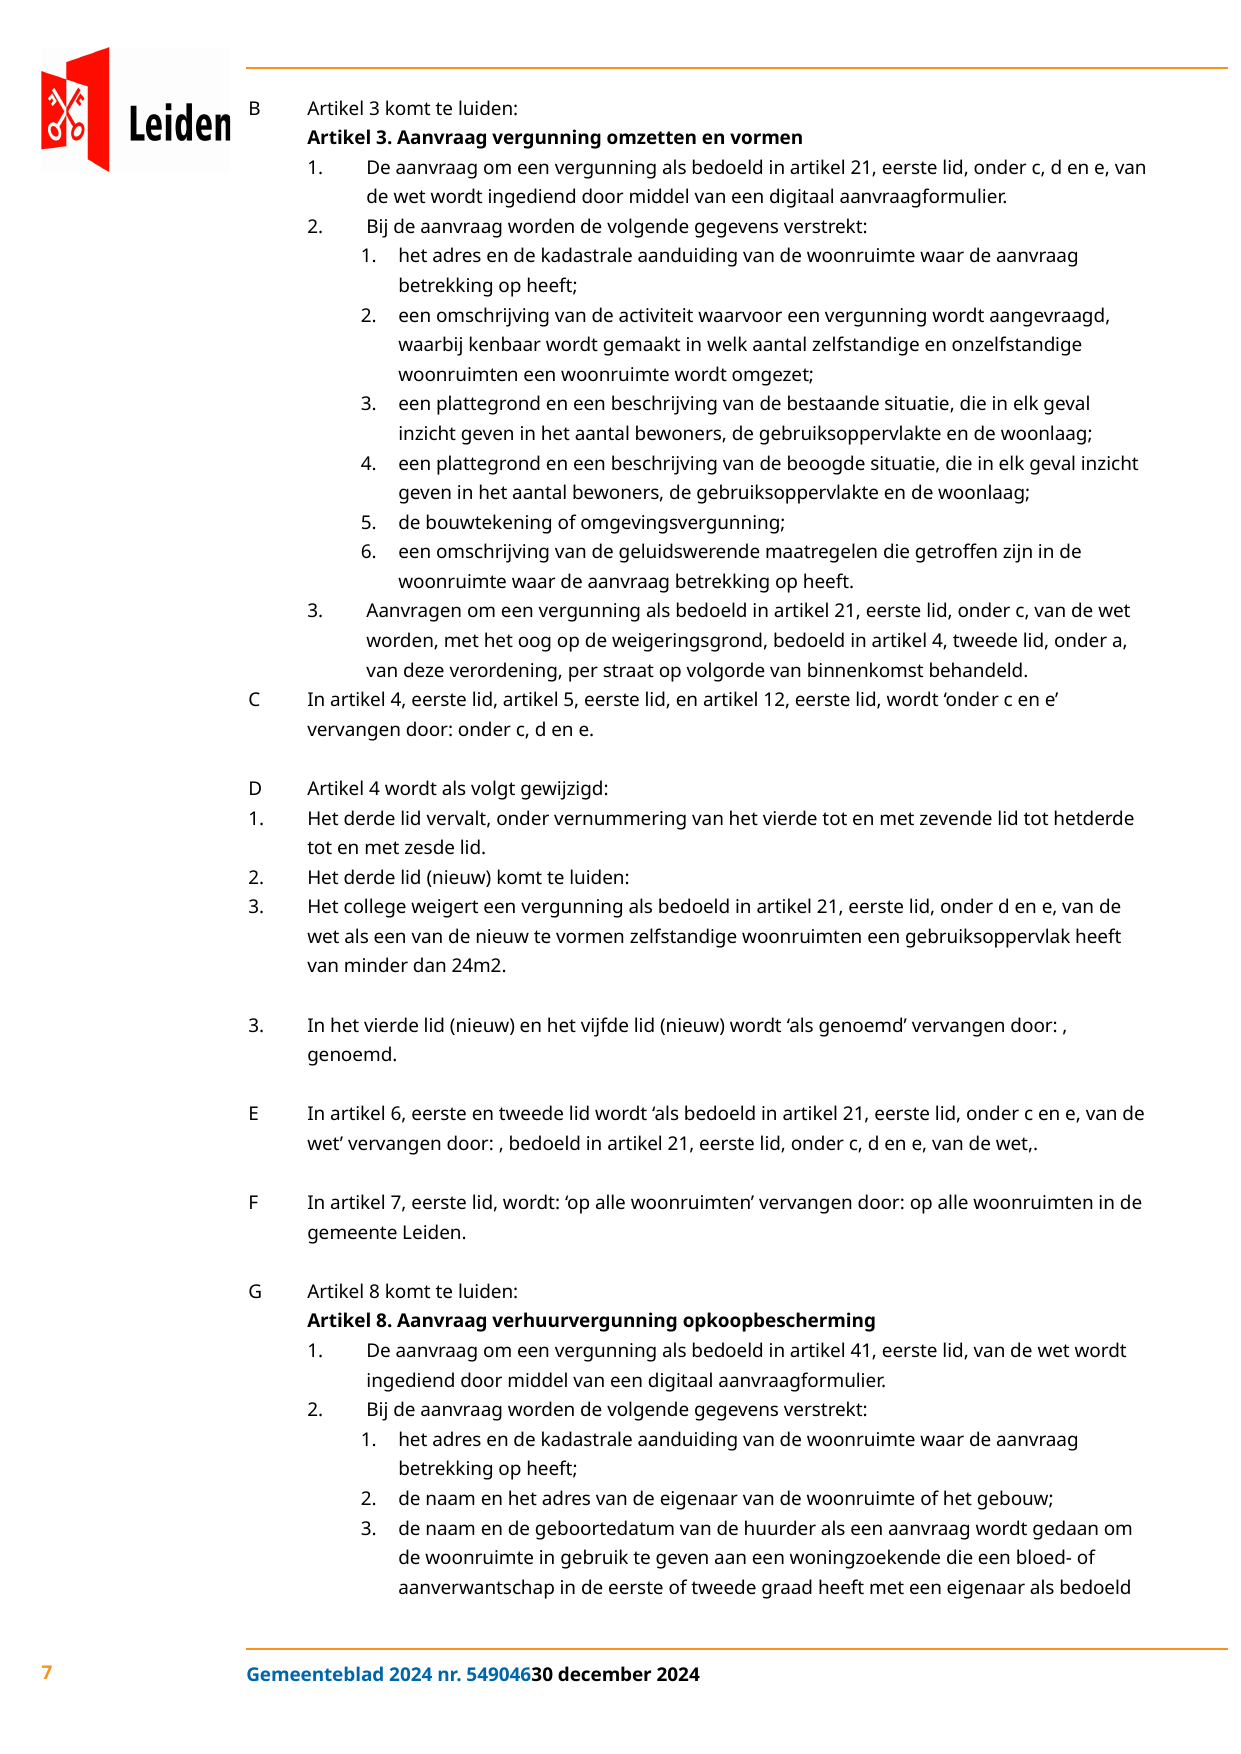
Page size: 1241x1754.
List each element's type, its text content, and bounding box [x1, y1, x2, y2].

picture [41, 47, 231, 172]
list Het derde lid (nieuw) komt te luiden: [248, 864, 1152, 890]
list het adres en de kadastrale aanduiding van de woonruimte waar de aanvraag betrekking op heeft; [361, 1426, 1152, 1481]
list Artikel 8. Aanvraag verhuurvergunning opkoopbescherming [248, 1308, 1152, 1333]
list In artikel 4, eerste lid, artikel 5, eerste lid, en artikel 12, eerste lid, wordt ‘onder c en e’ vervangen door: onder c, d en e. [248, 686, 1152, 742]
list De aanvraag om een vergunning als bedoeld in artikel 21, eerste lid, onder c, d en e, van de wet wordt ingediend door middel van een digitaal aanvraagformulier. [307, 154, 1152, 209]
list een plattegrond en een beschrijving van de bestaande situatie, die in elk geval inzicht geven in het aantal bewoners, de gebruiksoppervlakte en de woonlaag; [361, 391, 1152, 446]
list Bij de aanvraag worden de volgende gegevens verstrekt: [307, 1396, 1152, 1422]
list Bij de aanvraag worden de volgende gegevens verstrekt: [307, 213, 1152, 239]
list een plattegrond en een beschrijving van de beoogde situatie, die in elk geval inzicht geven in het aantal bewoners, de gebruiksoppervlakte en de woonlaag; [361, 450, 1152, 505]
list een omschrijving van de geluidswerende maatregelen die getroffen zijn in de woonruimte waar de aanvraag betrekking op heeft. [361, 538, 1152, 594]
list Het college weigert een vergunning als bedoeld in artikel 21, eerste lid, onder d en e, van de wet als een van de nieuw te vormen zelfstandige woonruimten een gebruiksoppervlak heeft van minder dan 24m2. [248, 893, 1152, 978]
list de naam en de geboortedatum van de huurder als een aanvraag wordt gedaan om de woonruimte in gebruik te geven aan een woningzoekende die een bloed- of aanverwantschap in de eerste of tweede graad heeft met een eigenaar als bedoeld [361, 1515, 1152, 1600]
list de bouwtekening of omgevingsvergunning; [361, 509, 1152, 535]
list de naam en het adres van de eigenaar van de woonruimte of het gebouw; [361, 1485, 1152, 1511]
list een omschrijving van de activiteit waarvoor een vergunning wordt aangevraagd, waarbij kenbaar wordt gemaakt in welk aantal zelfstandige en onzelfstandige woonruimten een woonruimte wordt omgezet; [361, 302, 1152, 387]
list Artikel 3. Aanvraag vergunning omzetten en vormen [248, 124, 1152, 150]
list Artikel 3 komt te luiden: [248, 95, 1152, 121]
list De aanvraag om een vergunning als bedoeld in artikel 41, eerste lid, van de wet wordt ingediend door middel van een digitaal aanvraagformulier. [307, 1337, 1152, 1393]
list Het derde lid vervalt, onder vernummering van het vierde tot en met zevende lid tot hetderde tot en met zesde lid. [248, 805, 1152, 860]
list het adres en de kadastrale aanduiding van de woonruimte waar de aanvraag betrekking op heeft; [361, 243, 1152, 298]
list In artikel 6, eerste en tweede lid wordt ‘als bedoeld in artikel 21, eerste lid, onder c en e, van de wet’ vervangen door: , bedoeld in artikel 21, eerste lid, onder c, d en e, van de wet,. [248, 1101, 1152, 1156]
list Aanvragen om een vergunning als bedoeld in artikel 21, eerste lid, onder c, van de wet worden, met het oog op de weigeringsgrond, bedoeld in artikel 4, tweede lid, onder a, van deze verordening, per straat op volgorde van binnenkomst behandeld. [307, 598, 1152, 683]
list Artikel 8 komt te luiden: [248, 1278, 1152, 1304]
list In het vierde lid (nieuw) en het vijfde lid (nieuw) wordt ‘als genoemd’ vervangen door: , genoemd. [248, 1012, 1152, 1067]
list In artikel 7, eerste lid, wordt: ‘op alle woonruimten’ vervangen door: op alle woonruimten in de gemeente Leiden. [248, 1189, 1152, 1245]
list Artikel 4 wordt als volgt gewijzigd: [248, 775, 1152, 801]
